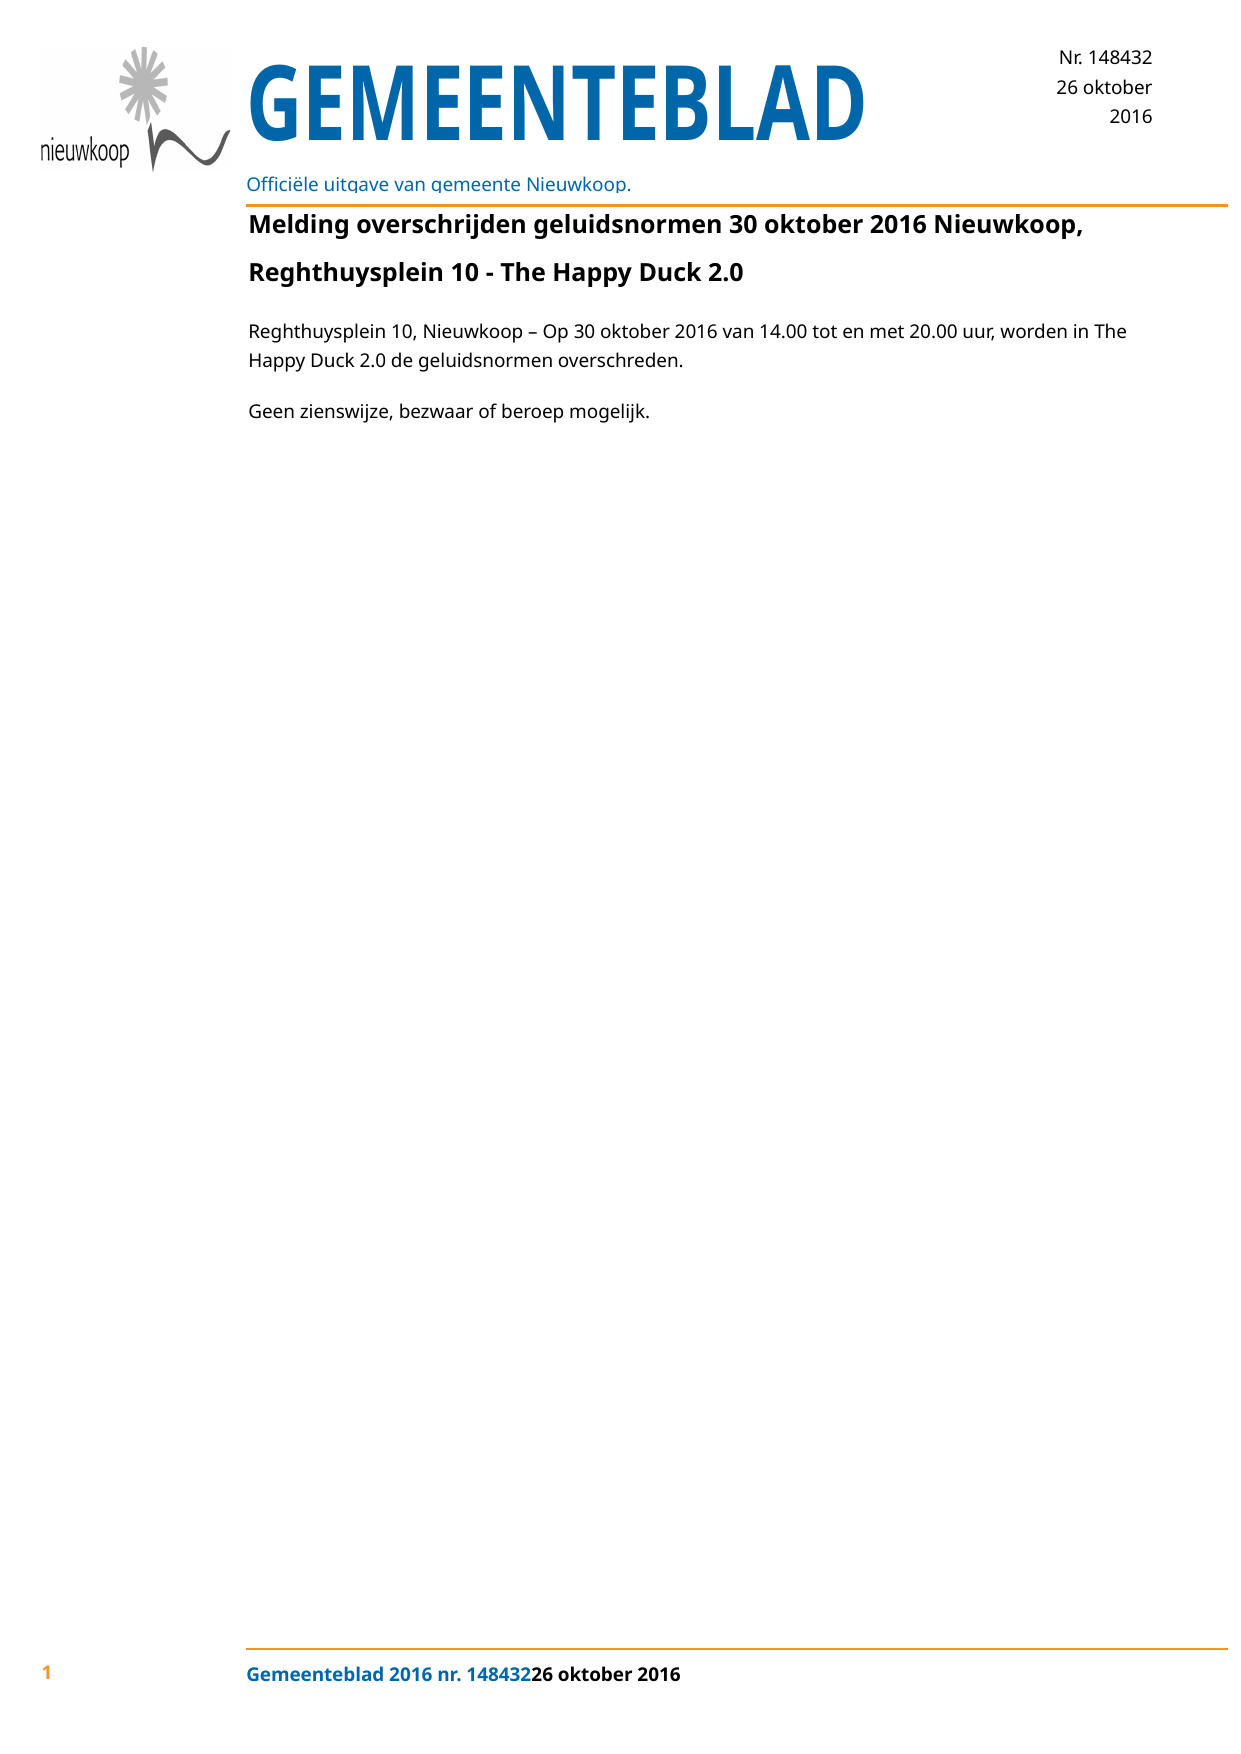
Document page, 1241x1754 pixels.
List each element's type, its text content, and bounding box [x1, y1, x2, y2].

text Geen zienswijze, bezwaar of beroep mogelijk. [248, 398, 1152, 424]
text Melding overschrijden geluidsnormen 30 oktober 2016 Nieuwkoop, Reghthuysplein 10 - The Happy Duck 2.0 [248, 207, 1152, 288]
text Reghthuysplein 10, Nieuwkoop – Op 30 oktober 2016 van 14.00 tot en met 20.00 uur, worden in The Happy Duck 2.0 de geluidsnormen overschreden. [248, 318, 1152, 373]
picture [41, 47, 231, 172]
